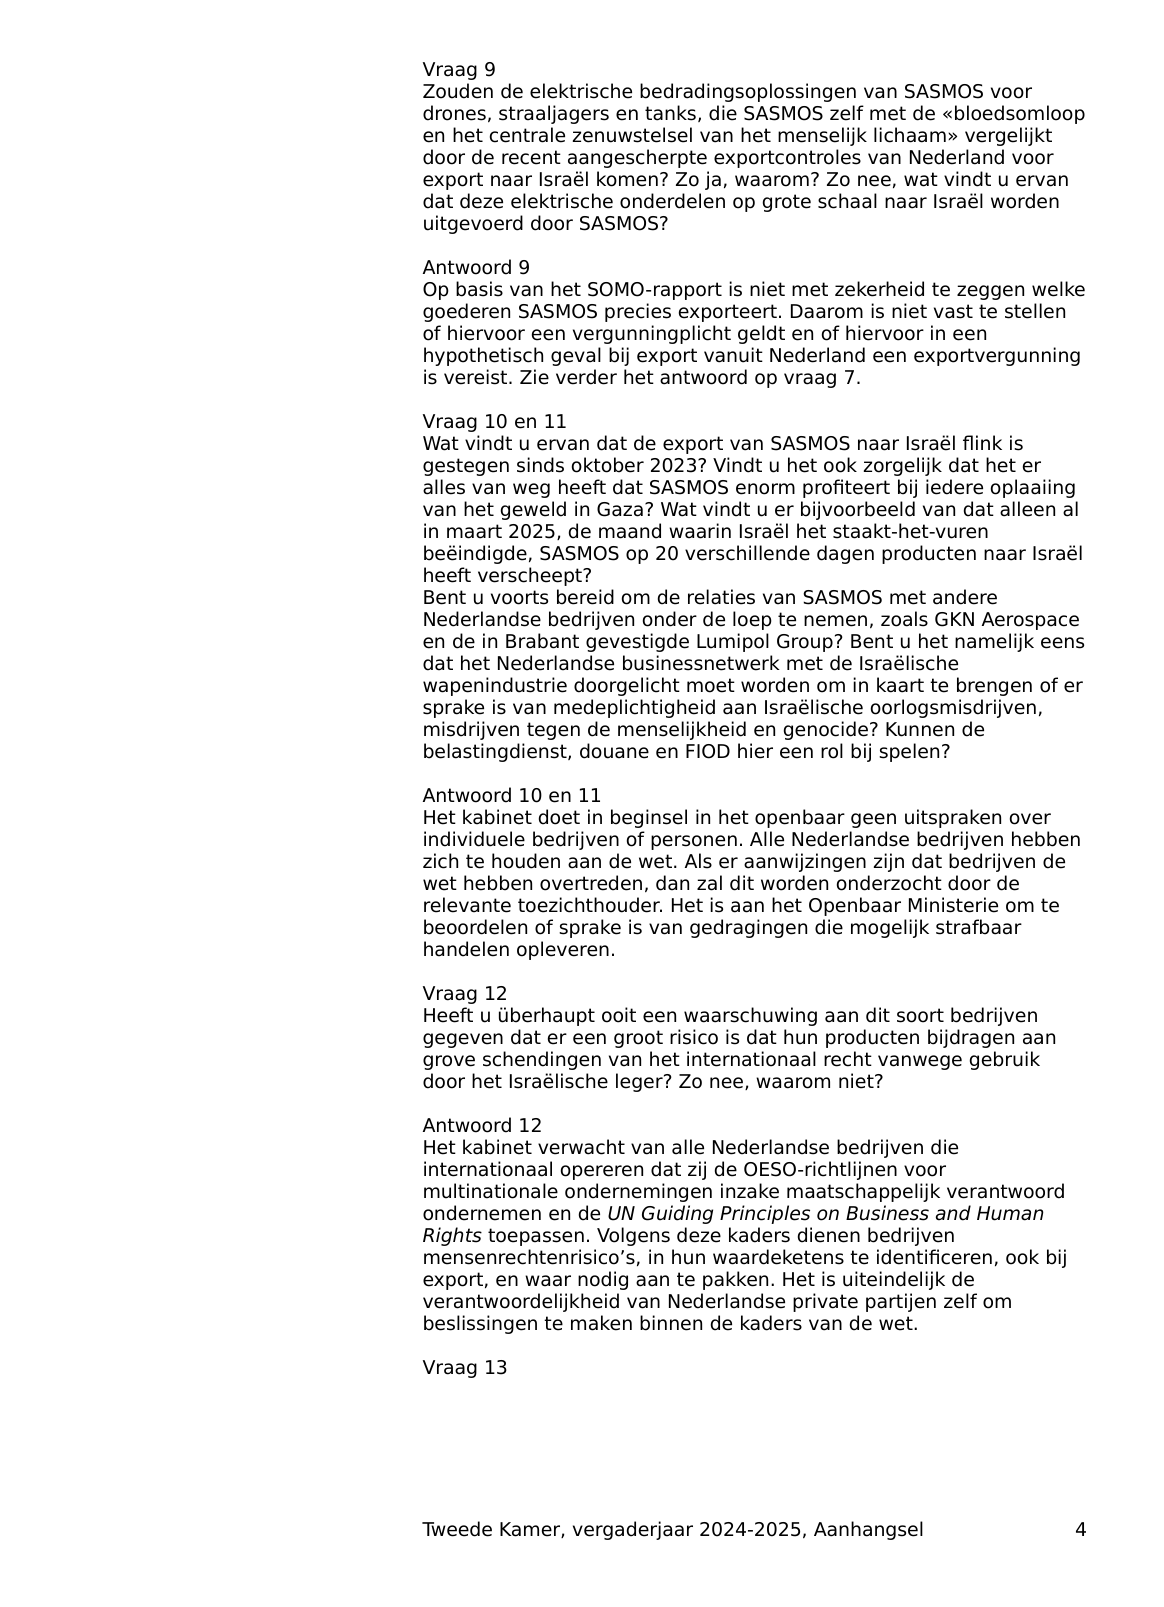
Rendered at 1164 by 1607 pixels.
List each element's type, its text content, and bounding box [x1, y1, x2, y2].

text Antwoord 9 [422, 257, 1087, 279]
text Zouden de elektrische bedradingsoplossingen van SASMOS voor drones, straaljagers en tanks, die SASMOS zelf met de «bloedsomloop en het centrale zenuwstelsel van het menselijk lichaam» vergelijkt door de recent aangescherpte exportcontroles van Nederland voor export naar Israël komen? Zo ja, waarom? Zo nee, wat vindt u ervan dat deze elektrische onderdelen op grote schaal naar Israël worden uitgevoerd door SASMOS? [422, 81, 1087, 235]
text Vraag 10 en 11 [422, 411, 1087, 433]
text Bent u voorts bereid om de relaties van SASMOS met andere Nederlandse bedrijven onder de loep te nemen, zoals GKN Aerospace en de in Brabant gevestigde Lumipol Group? Bent u het namelijk eens dat het Nederlandse businessnetwerk met de Israëlische wapenindustrie doorgelicht moet worden om in kaart te brengen of er sprake is van medeplichtigheid aan Israëlische oorlogsmisdrijven, misdrijven tegen de menselijkheid en genocide? Kunnen de belastingdienst, douane en FIOD hier een rol bij spelen? [422, 587, 1087, 763]
text Heeft u überhaupt ooit een waarschuwing aan dit soort bedrijven gegeven dat er een groot risico is dat hun producten bijdragen aan grove schendingen van het internationaal recht vanwege gebruik door het Israëlische leger? Zo nee, waarom niet? [422, 1005, 1087, 1093]
text Wat vindt u ervan dat de export van SASMOS naar Israël flink is gestegen sinds oktober 2023? Vindt u het ook zorgelijk dat het er alles van weg heeft dat SASMOS enorm profiteert bij iedere oplaaiing van het geweld in Gaza? Wat vindt u er bijvoorbeeld van dat alleen al in maart 2025, de maand waarin Israël het staakt-het-vuren beëindigde, SASMOS op 20 verschillende dagen producten naar Israël heeft verscheept? [422, 433, 1087, 587]
text Het kabinet doet in beginsel in het openbaar geen uitspraken over individuele bedrijven of personen. Alle Nederlandse bedrijven hebben zich te houden aan de wet. Als er aanwijzingen zijn dat bedrijven de wet hebben overtreden, dan zal dit worden onderzocht door de relevante toezichthouder. Het is aan het Openbaar Ministerie om te beoordelen of sprake is van gedragingen die mogelijk strafbaar handelen opleveren. [422, 807, 1087, 961]
text Vraag 12 [422, 983, 1087, 1005]
text Vraag 13 [422, 1357, 1087, 1379]
text Op basis van het SOMO-rapport is niet met zekerheid te zeggen welke goederen SASMOS precies exporteert. Daarom is niet vast te stellen of hiervoor een vergunningplicht geldt en of hiervoor in een hypothetisch geval bij export vanuit Nederland een exportvergunning is vereist. Zie verder het antwoord op vraag 7. [422, 279, 1087, 389]
text Antwoord 10 en 11 [422, 785, 1087, 807]
text Vraag 9 [422, 59, 1087, 81]
text Het kabinet verwacht van alle Nederlandse bedrijven die internationaal opereren dat zij de OESO-richtlijnen voor multinationale ondernemingen inzake maatschappelijk verantwoord ondernemen en de UN Guiding Principles on Business and Human Rights toepassen. Volgens deze kaders dienen bedrijven mensenrechtenrisico’s, in hun waardeketens te identificeren, ook bij export, en waar nodig aan te pakken. Het is uiteindelijk de verantwoordelijkheid van Nederlandse private partijen zelf om beslissingen te maken binnen de kaders van de wet. [422, 1137, 1087, 1335]
text Antwoord 12 [422, 1115, 1087, 1137]
